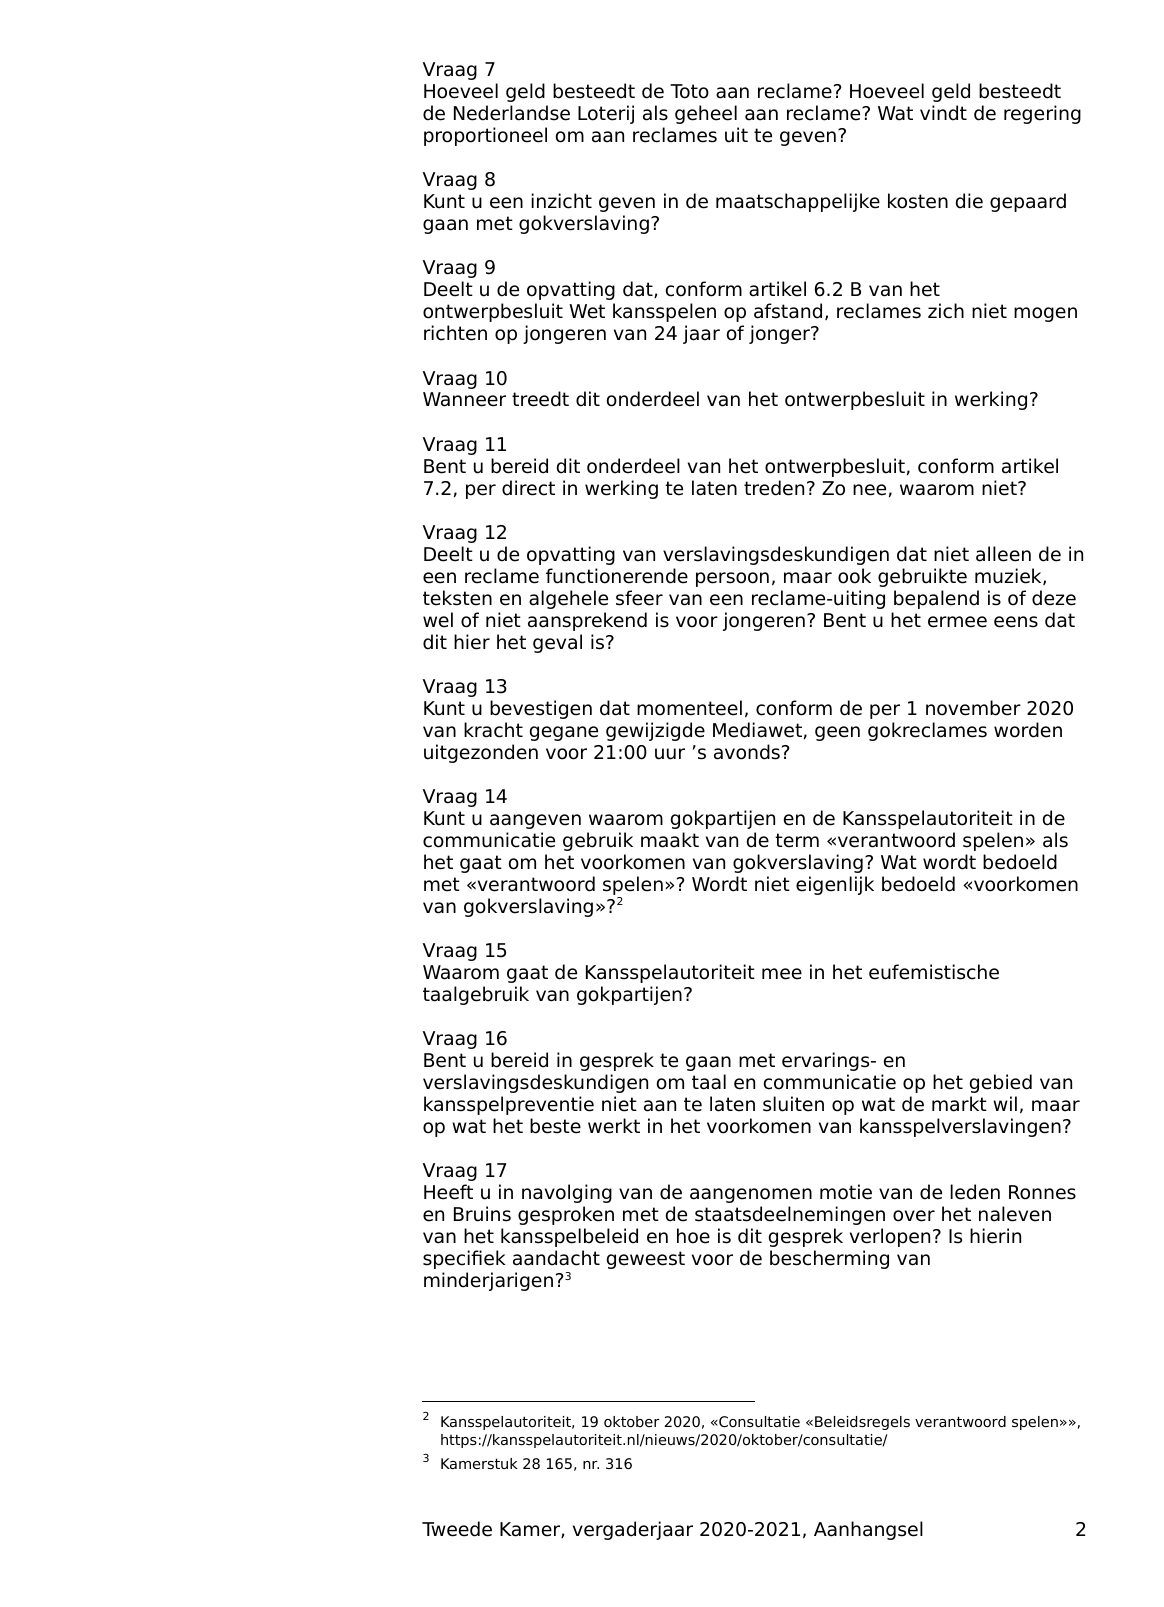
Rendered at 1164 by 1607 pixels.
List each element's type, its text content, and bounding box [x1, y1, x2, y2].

text Kunt u bevestigen dat momenteel, conform de per 1 november 2020 van kracht gegane gewijzigde Mediawet, geen gokreclames worden uitgezonden voor 21:00 uur ’s avonds? [422, 698, 1087, 764]
text Vraag 14 [422, 786, 1087, 808]
text Vraag 13 [422, 676, 1087, 698]
text Hoeveel geld besteedt de Toto aan reclame? Hoeveel geld besteedt de Nederlandse Loterij als geheel aan reclame? Wat vindt de regering proportioneel om aan reclames uit te geven? [422, 81, 1087, 147]
text Vraag 10 [422, 367, 1087, 389]
text Heeft u in navolging van de aangenomen motie van de leden Ronnes en Bruins gesproken met de staatsdeelnemingen over het naleven van het kansspelbeleid en hoe is dit gesprek verlopen? Is hierin specifiek aandacht geweest voor de bescherming van minderjarigen? [422, 1182, 1087, 1292]
text Kansspelautoriteit, 19 oktober 2020, «Consultatie «Beleidsregels verantwoord spelen»», https://kansspelautoriteit.nl/nieuws/2020/oktober/consultatie/ [422, 1410, 1087, 1449]
text Waarom gaat de Kansspelautoriteit mee in het eufemistische taalgebruik van gokpartijen? [422, 962, 1087, 1006]
text Wanneer treedt dit onderdeel van het ontwerpbesluit in werking? [422, 389, 1087, 411]
text Kunt u aangeven waarom gokpartijen en de Kansspelautoriteit in de communicatie gebruik maakt van de term «verantwoord spelen» als het gaat om het voorkomen van gokverslaving? Wat wordt bedoeld met «verantwoord spelen»? Wordt niet eigenlijk bedoeld «voorkomen van gokverslaving»? [422, 808, 1087, 918]
text Kamerstuk 28 165, nr. 316 [422, 1452, 1087, 1474]
text Vraag 11 [422, 433, 1087, 456]
text Bent u bereid in gesprek te gaan met ervarings- en verslavingsdeskundigen om taal en communicatie op het gebied van kansspelpreventie niet aan te laten sluiten op wat de markt wil, maar op wat het beste werkt in het voorkomen van kansspelverslavingen? [422, 1050, 1087, 1138]
text Vraag 17 [422, 1160, 1087, 1182]
text Vraag 12 [422, 522, 1087, 544]
text Deelt u de opvatting van verslavingsdeskundigen dat niet alleen de in een reclame functionerende persoon, maar ook gebruikte muziek, teksten en algehele sfeer van een reclame-uiting bepalend is of deze wel of niet aansprekend is voor jongeren? Bent u het ermee eens dat dit hier het geval is? [422, 544, 1087, 653]
text Kunt u een inzicht geven in de maatschappelijke kosten die gepaard gaan met gokverslaving? [422, 191, 1087, 235]
text Vraag 7 [422, 59, 1087, 81]
text Vraag 16 [422, 1028, 1087, 1050]
text Vraag 8 [422, 169, 1087, 191]
text Bent u bereid dit onderdeel van het ontwerpbesluit, conform artikel 7.2, per direct in werking te laten treden? Zo nee, waarom niet? [422, 456, 1087, 499]
text Vraag 15 [422, 940, 1087, 962]
text Deelt u de opvatting dat, conform artikel 6.2 B van het ontwerpbesluit Wet kansspelen op afstand, reclames zich niet mogen richten op jongeren van 24 jaar of jonger? [422, 279, 1087, 345]
text Vraag 9 [422, 257, 1087, 279]
